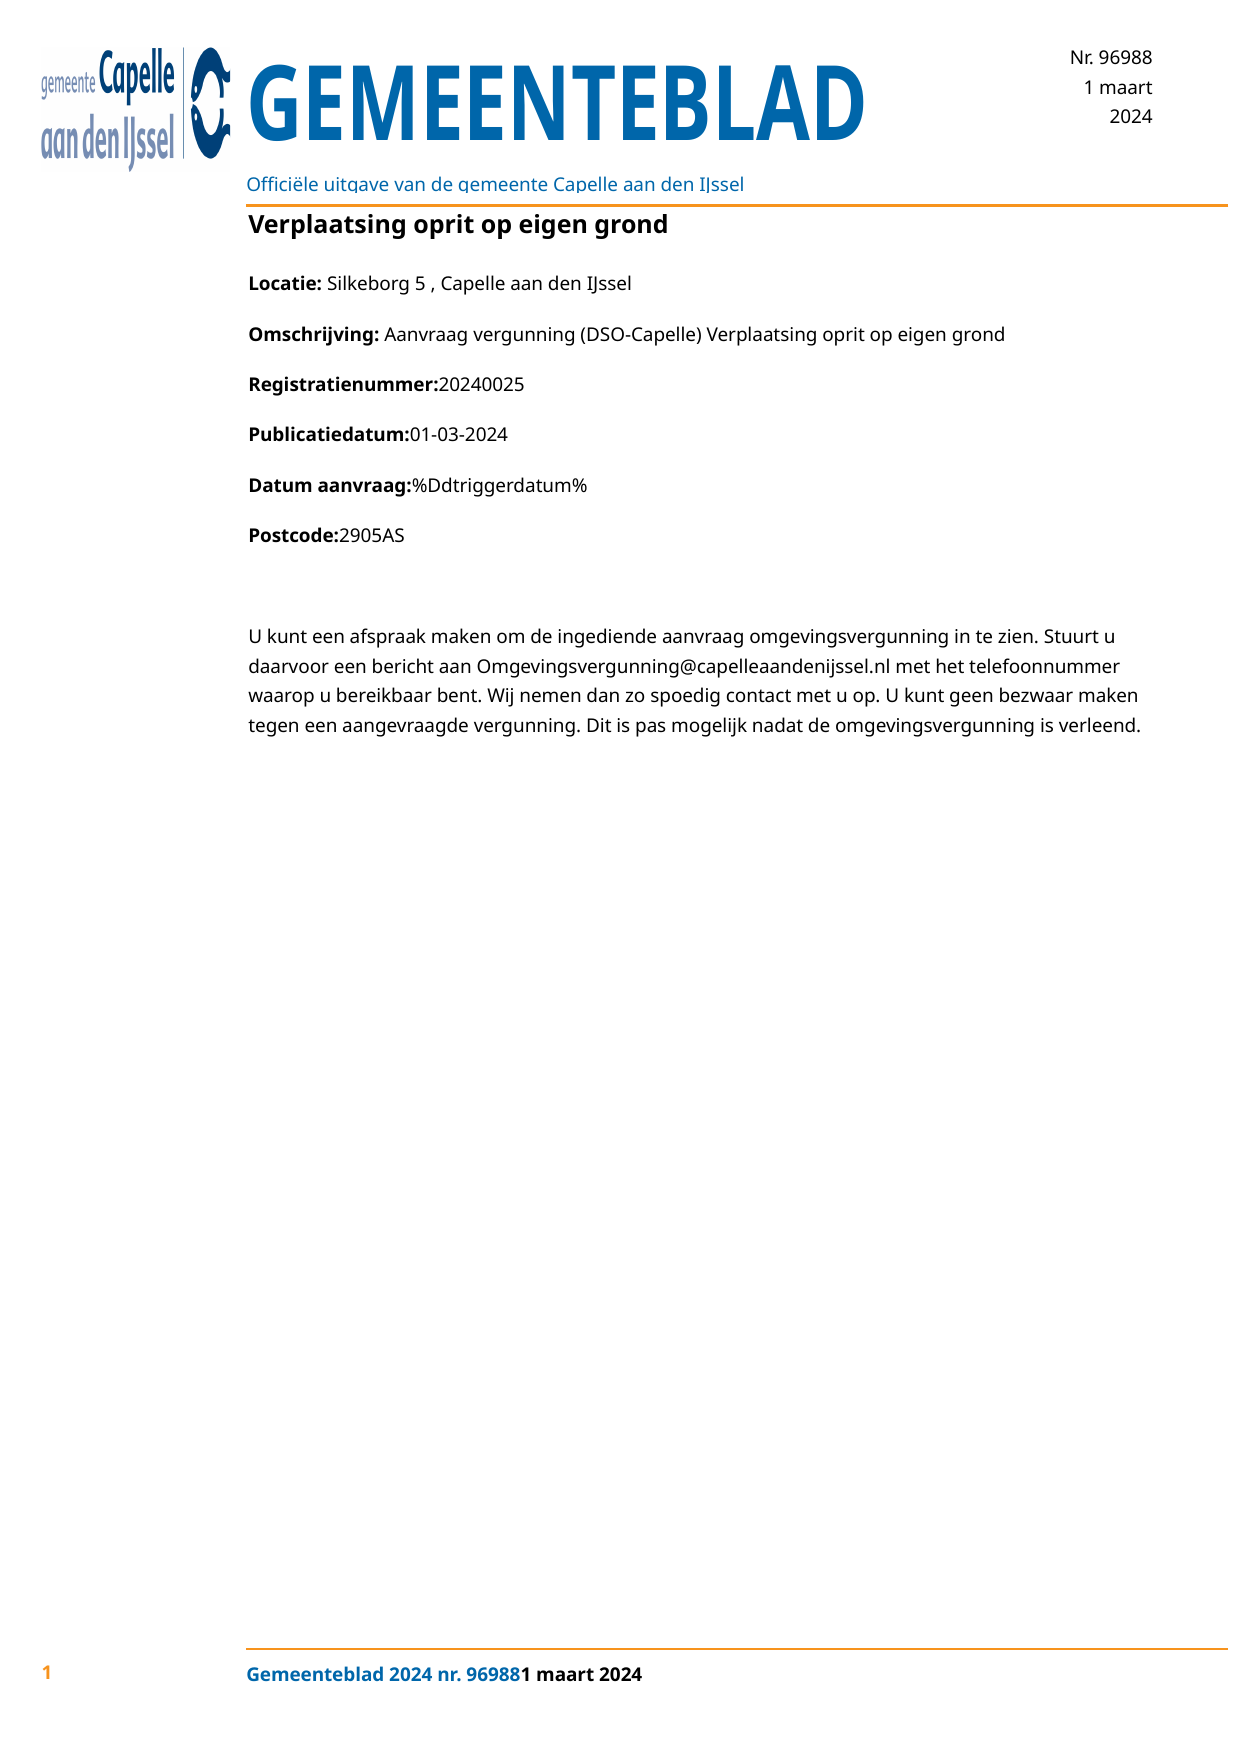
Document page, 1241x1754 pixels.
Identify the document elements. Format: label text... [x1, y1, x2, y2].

text Locatie: Silkeborg 5 , Capelle aan den IJssel [248, 270, 1152, 296]
text Registratienummer:20240025 [248, 371, 1152, 397]
text Datum aanvraag:%Ddtriggerdatum% [248, 472, 1152, 498]
text Publicatiedatum:01-03-2024 [248, 422, 1152, 447]
text Postcode:2905AS [248, 522, 1152, 548]
text Omschrijving: Aanvraag vergunning (DSO-Capelle) Verplaatsing oprit op eigen grond [248, 321, 1152, 346]
text Verplaatsing oprit op eigen grond [248, 207, 1152, 241]
picture [41, 47, 231, 172]
text U kunt een afspraak maken om de ingediende aanvraag omgevingsvergunning in te zien. Stuurt u daarvoor een bericht aan Omgevingsvergunning@capelleaandenijssel.nl met het telefoonnummer waarop u bereikbaar bent. Wij nemen dan zo spoedig contact met u op. U kunt geen bezwaar maken tegen een aangevraagde vergunning. Dit is pas mogelijk nadat de omgevingsvergunning is verleend. [248, 623, 1152, 738]
